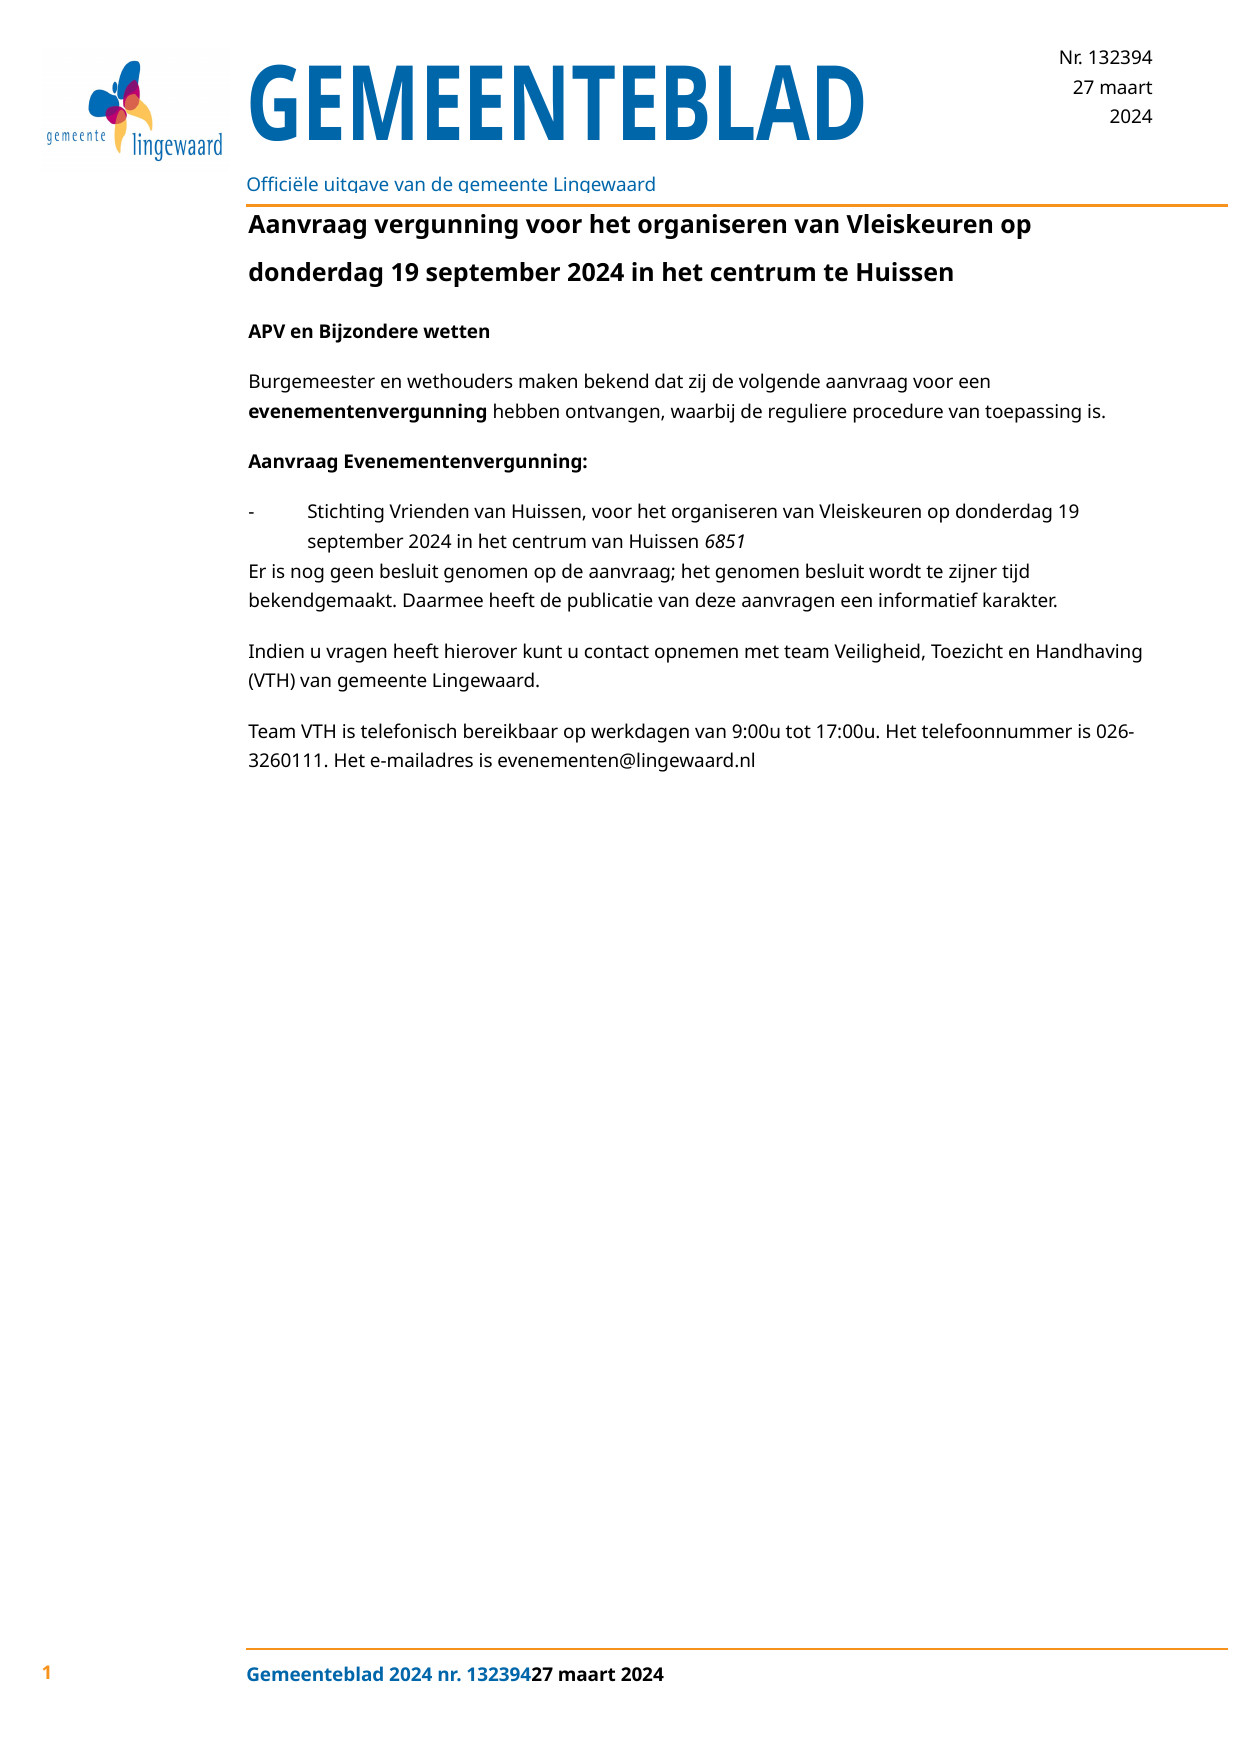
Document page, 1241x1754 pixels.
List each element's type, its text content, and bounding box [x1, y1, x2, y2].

text Indien u vragen heeft hierover kunt u contact opnemen met team Veiligheid, Toezicht en Handhaving (VTH) van gemeente Lingewaard. [248, 638, 1152, 693]
text APV en Bijzondere wetten [248, 318, 1152, 344]
text Er is nog geen besluit genomen op de aanvraag; het genomen besluit wordt te zijner tijd bekendgemaakt. Daarmee heeft de publicatie van deze aanvragen een informatief karakter. [248, 558, 1152, 613]
text Burgemeester en wethouders maken bekend dat zij de volgende aanvraag voor een evenementenvergunning hebben ontvangen, waarbij de reguliere procedure van toepassing is. [248, 368, 1152, 424]
text Aanvraag Evenementenvergunning: [248, 448, 1152, 474]
text Aanvraag vergunning voor het organiseren van Vleiskeuren op donderdag 19 september 2024 in het centrum te Huissen [248, 207, 1152, 288]
list Stichting Vrienden van Huissen, voor het organiseren van Vleiskeuren op donderdag 19 september 2024 in het centrum van Huissen 6851 [248, 499, 1152, 554]
picture [41, 47, 231, 172]
text Team VTH is telefonisch bereikbaar op werkdagen van 9:00u tot 17:00u. Het telefoonnummer is 026-3260111. Het e-mailadres is evenementen@lingewaard.nl [248, 718, 1152, 773]
